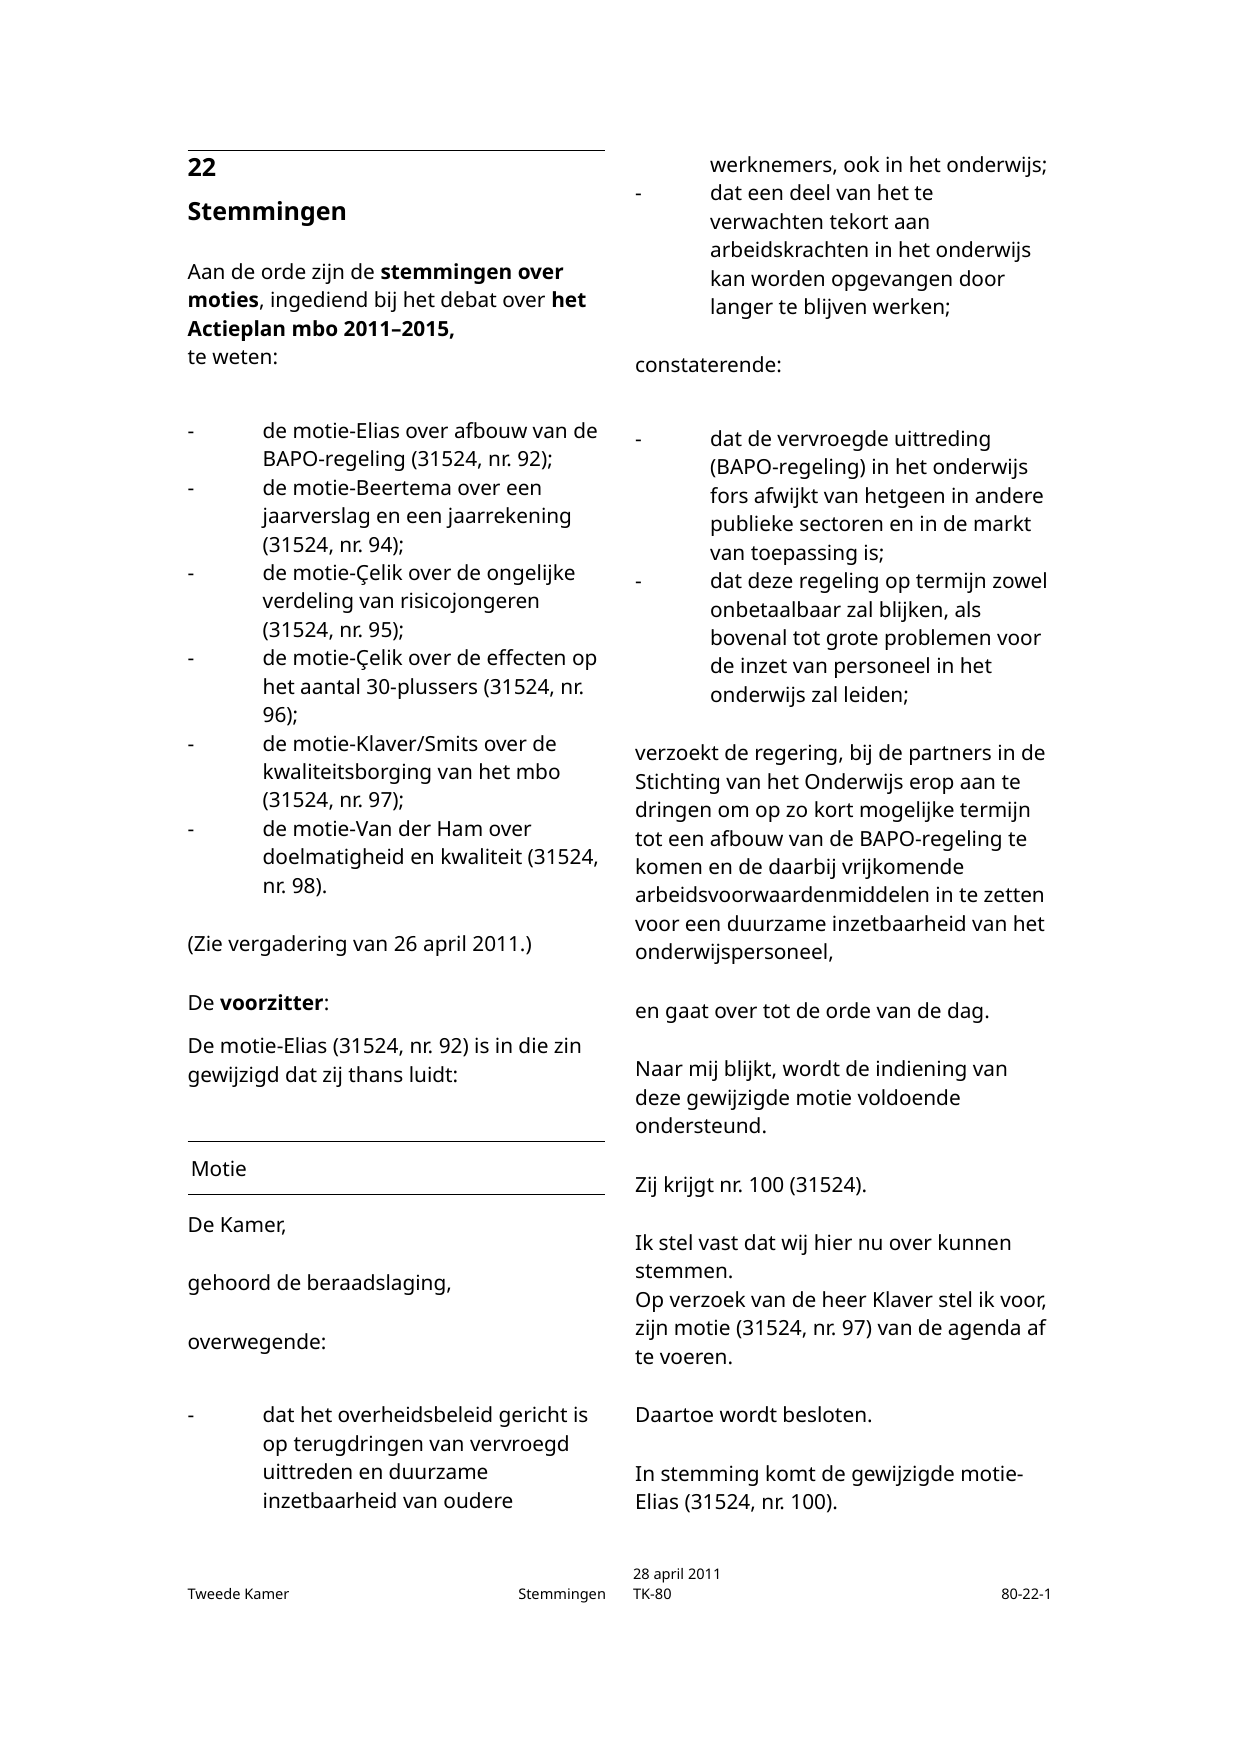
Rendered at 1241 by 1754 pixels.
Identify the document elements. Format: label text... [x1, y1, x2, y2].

list werknemers, ook in het onderwijs; [635, 150, 1053, 178]
text te weten: [187, 342, 605, 371]
text Daartoe wordt besloten. [635, 1400, 1053, 1429]
list de motie-Çelik over de effecten op het aantal 30-plussers (31524, nr. 96); [187, 643, 605, 729]
text De motie-Elias (31524, nr. 92) is in die zin gewijzigd dat zij thans luidt: [187, 1031, 605, 1088]
list dat deze regeling op termijn zowel onbetaalbaar zal blijken, als bovenal tot grote problemen voor de inzet van personeel in het onderwijs zal leiden; [635, 566, 1053, 708]
text 22 [187, 151, 605, 184]
text overwegende: [187, 1327, 605, 1355]
subtitle Motie [187, 1142, 605, 1195]
list de motie-Çelik over de ongelijke verdeling van risicojongeren (31524, nr. 95); [187, 558, 605, 643]
text Stemmingen [187, 193, 605, 227]
list dat de vervroegde uittreding (BAPO-regeling) in het onderwijs fors afwijkt van hetgeen in andere publieke sectoren en in de markt van toepassing is; [635, 424, 1053, 566]
list dat het overheidsbeleid gericht is op terugdringen van vervroegd uittreden en duurzame inzetbaarheid van oudere [187, 1400, 605, 1514]
text verzoekt de regering, bij de partners in de Stichting van het Onderwijs erop aan te dringen om op zo kort mogelijke termijn tot een afbouw van de BAPO-regeling te komen en de daarbij vrijkomende arbeidsvoorwaardenmiddelen in te zetten voor een duurzame inzetbaarheid van het onderwijspersoneel, [635, 738, 1053, 966]
text Aan de orde zijn de stemmingen over moties, ingediend bij het debat over het Actieplan mbo 2011–2015, [187, 257, 605, 342]
text Ik stel vast dat wij hier nu over kunnen stemmen. [635, 1228, 1053, 1285]
list de motie-Beertema over een jaarverslag en een jaarrekening (31524, nr. 94); [187, 473, 605, 558]
text Naar mij blijkt, wordt de indiening van deze gewijzigde motie voldoende ondersteund. [635, 1054, 1053, 1140]
list dat een deel van het te verwachten tekort aan arbeidskrachten in het onderwijs kan worden opgevangen door langer te blijven werken; [635, 178, 1053, 321]
text en gaat over tot de orde van de dag. [635, 996, 1053, 1024]
list de motie-Elias over afbouw van de BAPO-regeling (31524, nr. 92); [187, 416, 605, 473]
text (Zie vergadering van 26 april 2011.) [187, 929, 605, 958]
list de motie-Klaver/Smits over de kwaliteitsborging van het mbo (31524, nr. 97); [187, 729, 605, 814]
text Zij krijgt nr. 100 (31524). [635, 1170, 1053, 1198]
text In stemming komt de gewijzigde motie-Elias (31524, nr. 100). [635, 1459, 1053, 1516]
list de motie-Van der Ham over doelmatigheid en kwaliteit (31524, nr. 98). [187, 814, 605, 899]
text constaterende: [635, 351, 1053, 379]
text Op verzoek van de heer Klaver stel ik voor, zijn motie (31524, nr. 97) van de agenda af te voeren. [635, 1285, 1053, 1370]
text gehoord de beraadslaging, [187, 1268, 605, 1297]
text De voorzitter: [187, 988, 605, 1016]
text De Kamer, [187, 1210, 605, 1238]
